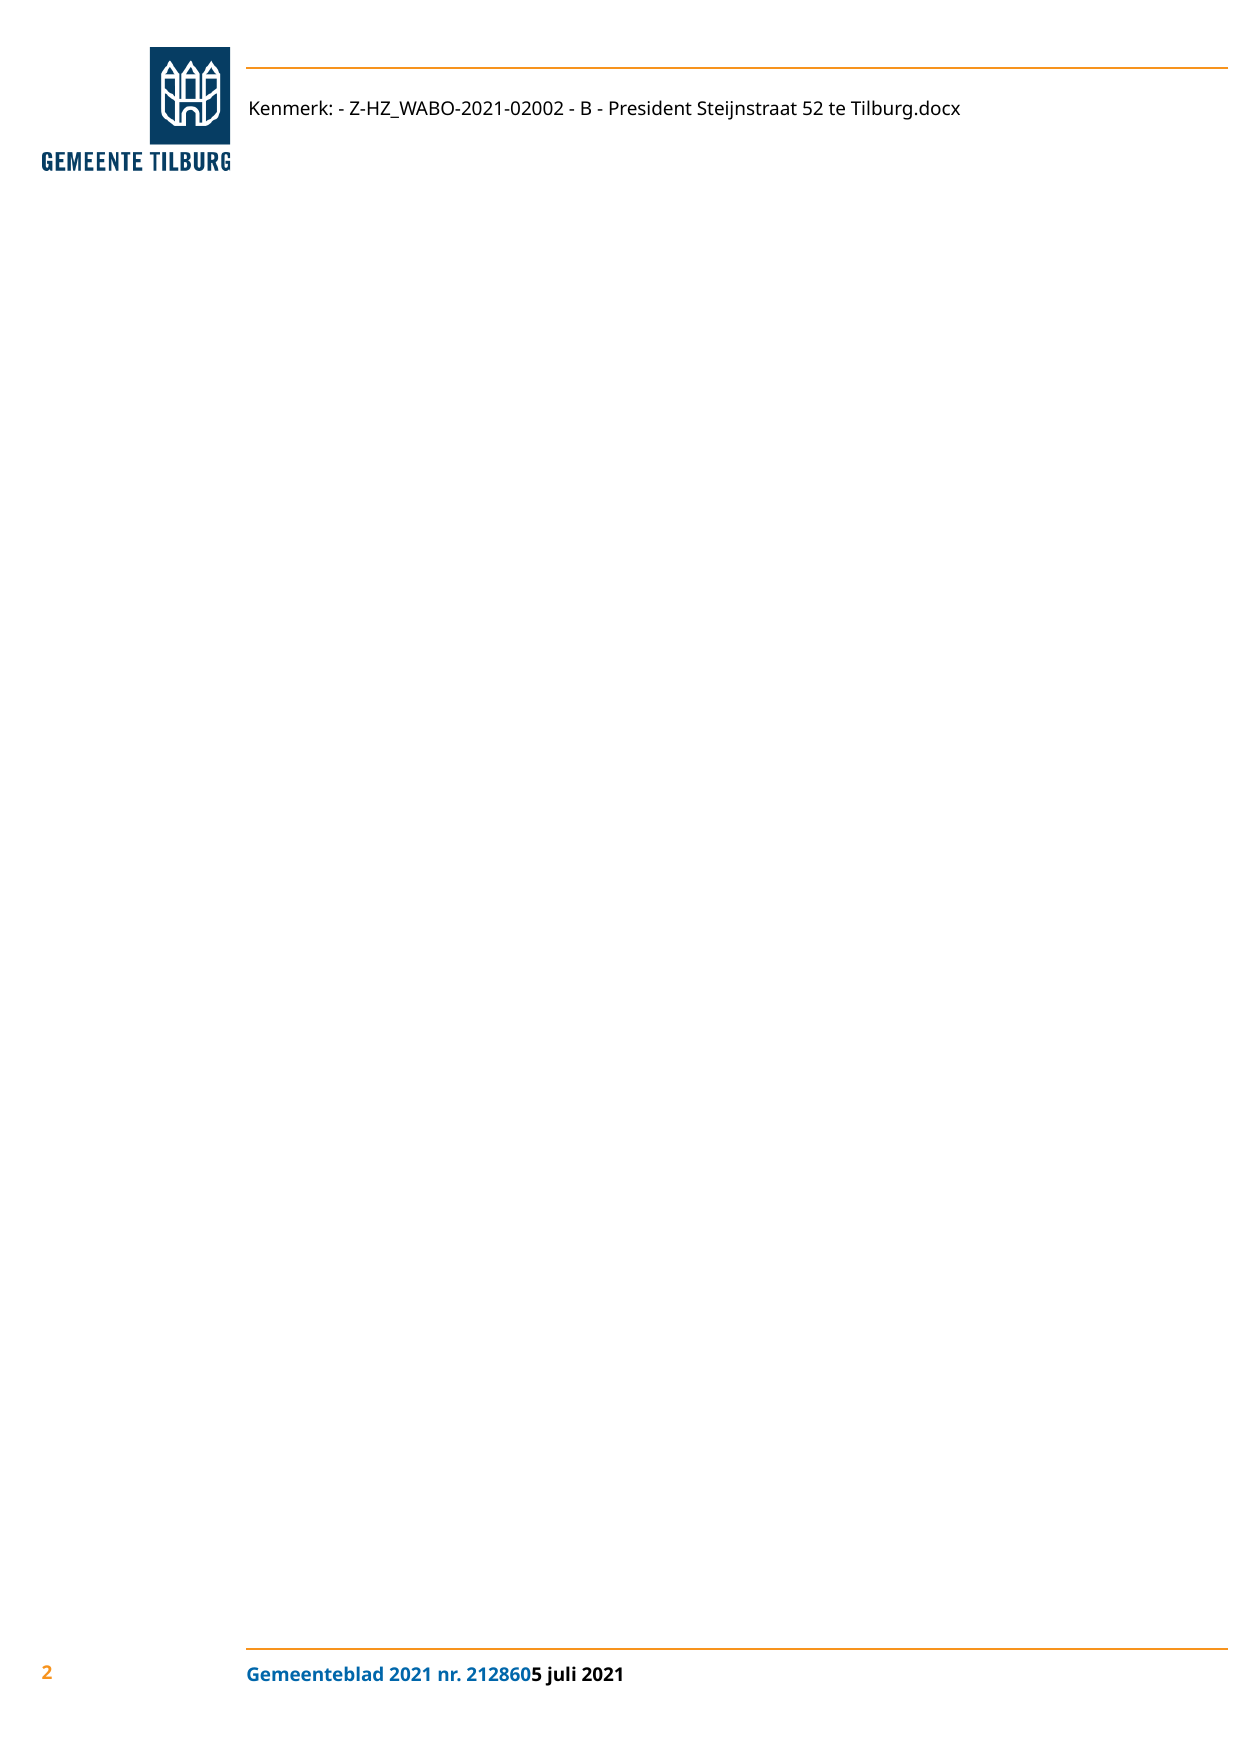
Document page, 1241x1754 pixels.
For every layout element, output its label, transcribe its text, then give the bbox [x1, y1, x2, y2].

text Kenmerk: - Z-HZ_WABO-2021-02002 - B - President Steijnstraat 52 te Tilburg.docx [248, 95, 1152, 121]
picture [41, 47, 231, 172]
